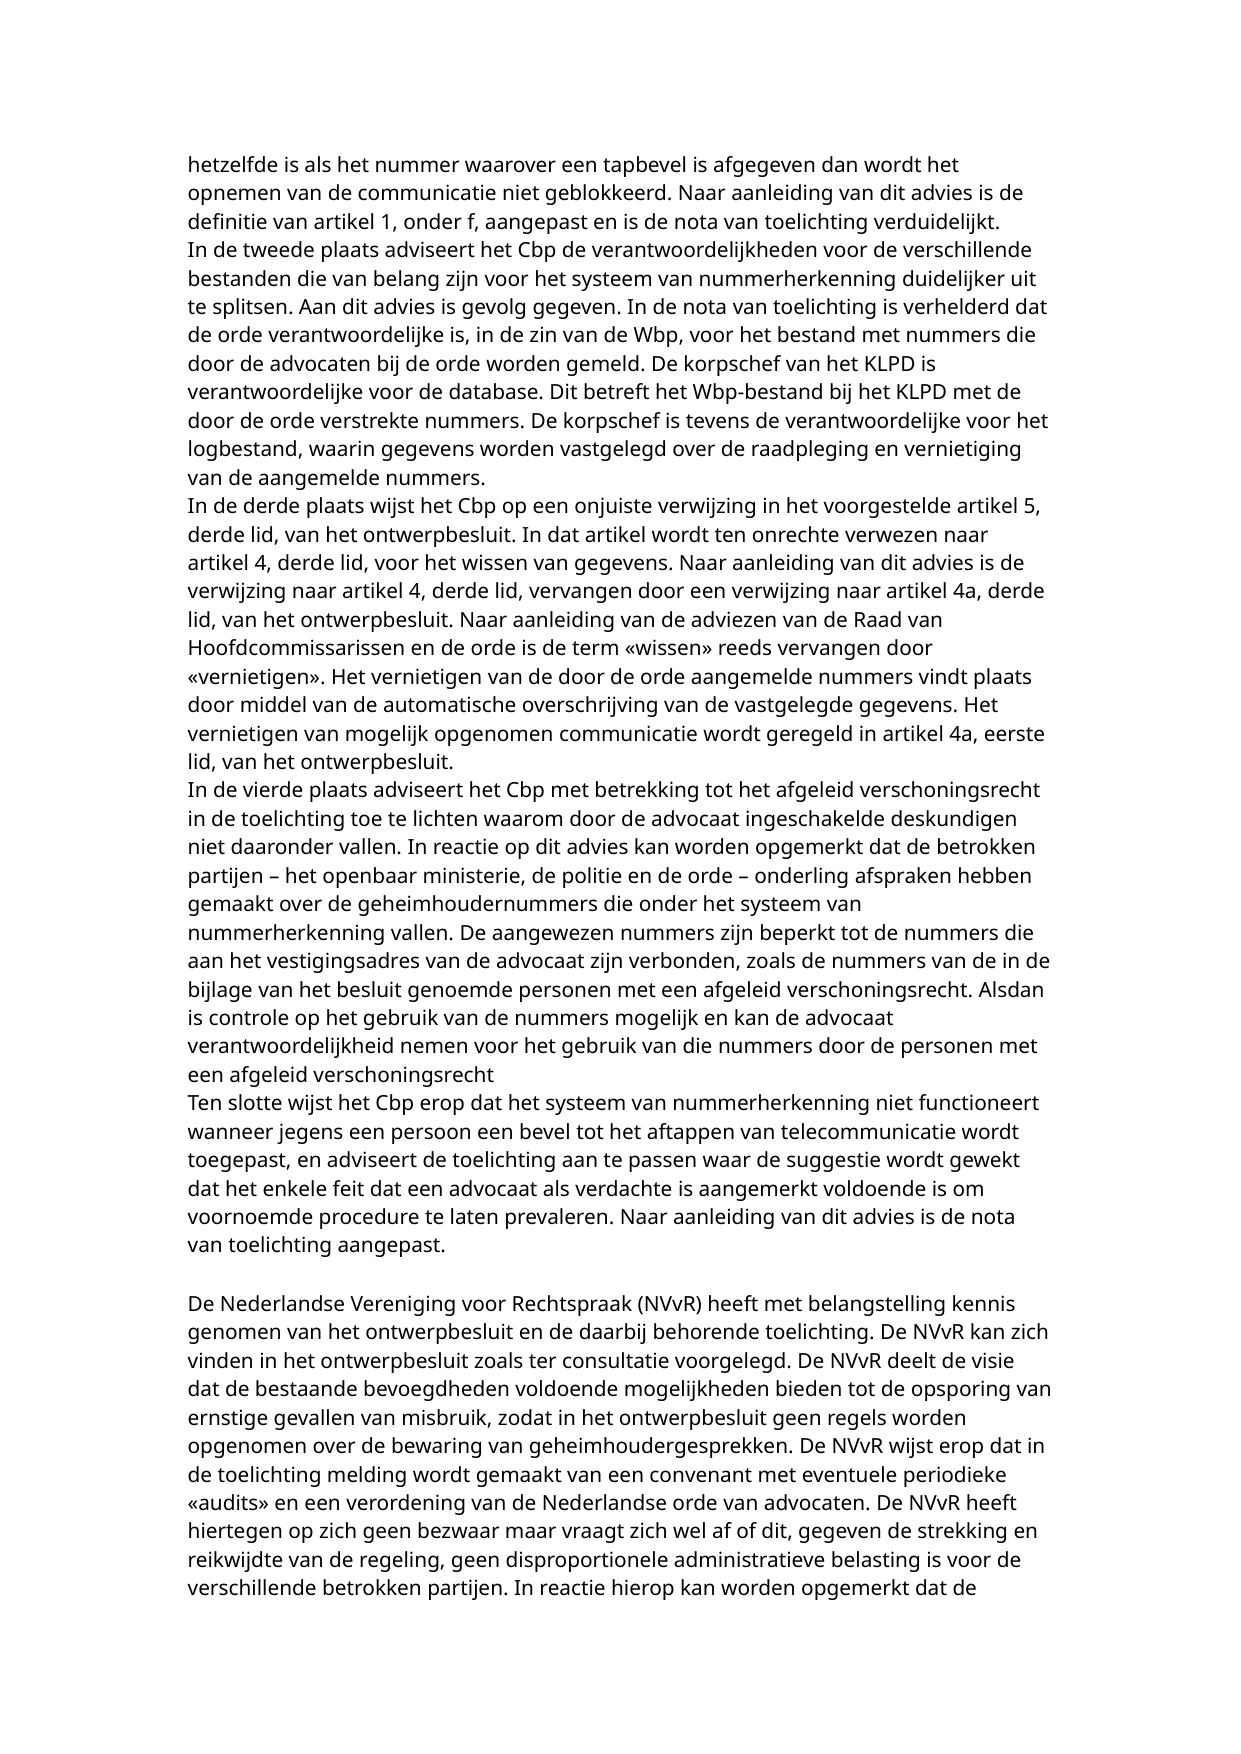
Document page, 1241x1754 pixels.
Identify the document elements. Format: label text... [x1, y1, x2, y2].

text hetzelfde is als het nummer waarover een tapbevel is afgegeven dan wordt het opnemen van de communicatie niet geblokkeerd. Naar aanleiding van dit advies is de definitie van artikel 1, onder f, aangepast en is de nota van toelichting verduidelijkt. [187, 150, 1053, 235]
text In de vierde plaats adviseert het Cbp met betrekking tot het afgeleid verschoningsrecht in de toelichting toe te lichten waarom door de advocaat ingeschakelde deskundigen niet daaronder vallen. In reactie op dit advies kan worden opgemerkt dat de betrokken partijen – het openbaar ministerie, de politie en de orde – onderling afspraken hebben gemaakt over de geheimhoudernummers die onder het systeem van nummerherkenning vallen. De aangewezen nummers zijn beperkt tot de nummers die aan het vestigingsadres van de advocaat zijn verbonden, zoals de nummers van de in de bijlage van het besluit genoemde personen met een afgeleid verschoningsrecht. Alsdan is controle op het gebruik van de nummers mogelijk en kan de advocaat verantwoordelijkheid nemen voor het gebruik van die nummers door de personen met een afgeleid verschoningsrecht [187, 776, 1053, 1088]
text Ten slotte wijst het Cbp erop dat het systeem van nummerherkenning niet functioneert wanneer jegens een persoon een bevel tot het aftappen van telecommunicatie wordt toegepast, en adviseert de toelichting aan te passen waar de suggestie wordt gewekt dat het enkele feit dat een advocaat als verdachte is aangemerkt voldoende is om voornoemde procedure te laten prevaleren. Naar aanleiding van dit advies is de nota van toelichting aangepast. [187, 1088, 1053, 1259]
text In de derde plaats wijst het Cbp op een onjuiste verwijzing in het voorgestelde artikel 5, derde lid, van het ontwerpbesluit. In dat artikel wordt ten onrechte verwezen naar artikel 4, derde lid, voor het wissen van gegevens. Naar aanleiding van dit advies is de verwijzing naar artikel 4, derde lid, vervangen door een verwijzing naar artikel 4a, derde lid, van het ontwerpbesluit. Naar aanleiding van de adviezen van de Raad van Hoofdcommissarissen en de orde is de term «wissen» reeds vervangen door «vernietigen». Het vernietigen van de door de orde aangemelde nummers vindt plaats door middel van de automatische overschrijving van de vastgelegde gegevens. Het vernietigen van mogelijk opgenomen communicatie wordt geregeld in artikel 4a, eerste lid, van het ontwerpbesluit. [187, 491, 1053, 776]
text De Nederlandse Vereniging voor Rechtspraak (NVvR) heeft met belangstelling kennis genomen van het ontwerpbesluit en de daarbij behorende toelichting. De NVvR kan zich vinden in het ontwerpbesluit zoals ter consultatie voorgelegd. De NVvR deelt de visie dat de bestaande bevoegdheden voldoende mogelijkheden bieden tot de opsporing van ernstige gevallen van misbruik, zodat in het ontwerpbesluit geen regels worden opgenomen over de bewaring van geheimhoudergesprekken. De NVvR wijst erop dat in de toelichting melding wordt gemaakt van een convenant met eventuele periodieke «audits» en een verordening van de Nederlandse orde van advocaten. De NVvR heeft hiertegen op zich geen bezwaar maar vraagt zich wel af of dit, gegeven de strekking en reikwijdte van de regeling, geen disproportionele administratieve belasting is voor de verschillende betrokken partijen. In reactie hierop kan worden opgemerkt dat de [187, 1289, 1053, 1602]
text In de tweede plaats adviseert het Cbp de verantwoordelijkheden voor de verschillende bestanden die van belang zijn voor het systeem van nummerherkenning duidelijker uit te splitsen. Aan dit advies is gevolg gegeven. In de nota van toelichting is verhelderd dat de orde verantwoordelijke is, in de zin van de Wbp, voor het bestand met nummers die door de advocaten bij de orde worden gemeld. De korpschef van het KLPD is verantwoordelijke voor de database. Dit betreft het Wbp-bestand bij het KLPD met de door de orde verstrekte nummers. De korpschef is tevens de verantwoordelijke voor het logbestand, waarin gegevens worden vastgelegd over de raadpleging en vernietiging van de aangemelde nummers. [187, 235, 1053, 491]
